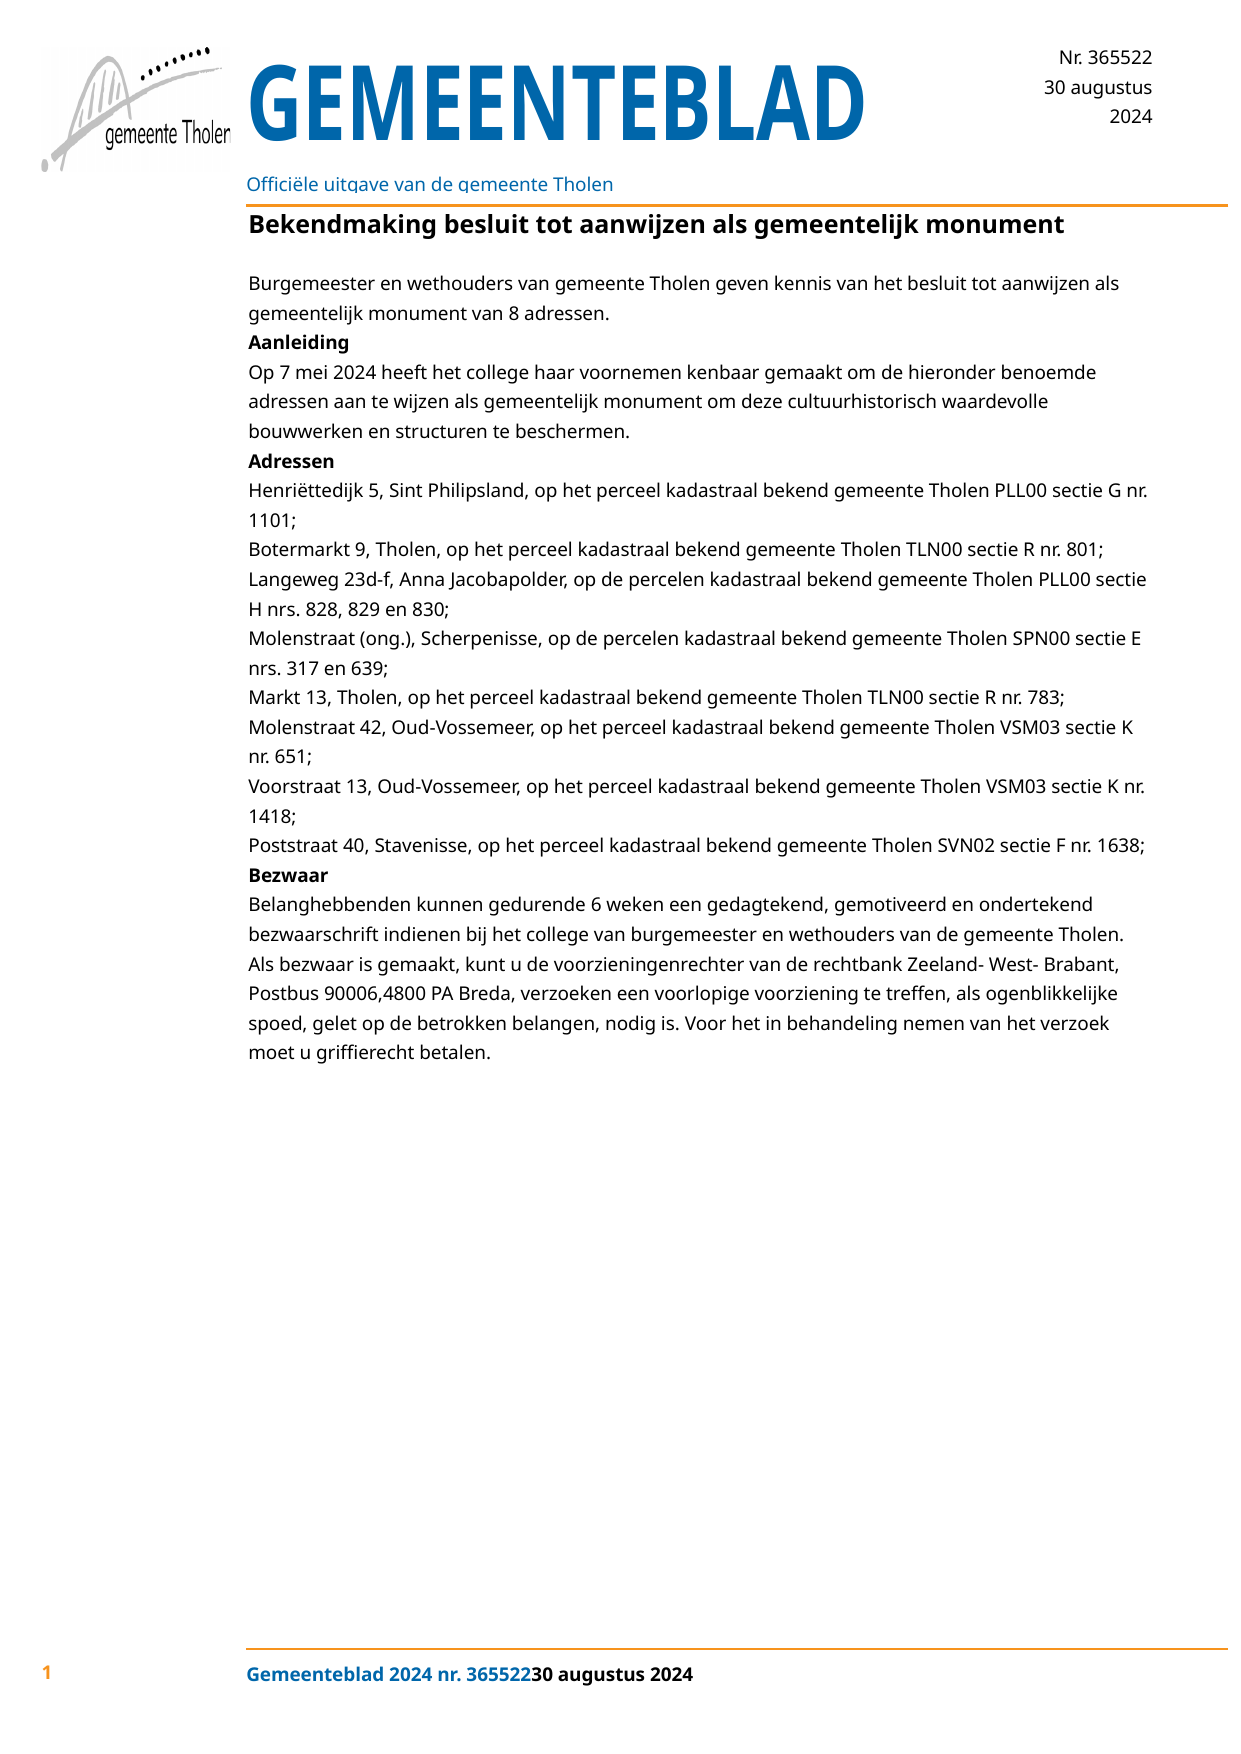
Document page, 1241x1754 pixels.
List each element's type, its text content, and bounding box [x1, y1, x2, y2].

text Bezwaar [248, 862, 1152, 888]
text Adressen [248, 448, 1152, 473]
text Henriëttedijk 5, Sint Philipsland, op het perceel kadastraal bekend gemeente Tholen PLL00 sectie G nr. 1101; [248, 477, 1152, 533]
text Molenstraat 42, Oud-Vossemeer, op het perceel kadastraal bekend gemeente Tholen VSM03 sectie K nr. 651; [248, 714, 1152, 769]
picture [41, 47, 231, 172]
text Aanleiding [248, 329, 1152, 355]
text Voorstraat 13, Oud-Vossemeer, op het perceel kadastraal bekend gemeente Tholen VSM03 sectie K nr. 1418; [248, 773, 1152, 828]
text Langeweg 23d-f, Anna Jacobapolder, op de percelen kadastraal bekend gemeente Tholen PLL00 sectie H nrs. 828, 829 en 830; [248, 566, 1152, 621]
text Belanghebbenden kunnen gedurende 6 weken een gedagtekend, gemotiveerd en ondertekend bezwaarschrift indienen bij het college van burgemeester en wethouders van de gemeente Tholen. Als bezwaar is gemaakt, kunt u de voorzieningenrechter van de rechtbank Zeeland- West- Brabant, Postbus 90006,4800 PA Breda, verzoeken een voorlopige voorziening te treffen, als ogenblikkelijke spoed, gelet op de betrokken belangen, nodig is. Voor het in behandeling nemen van het verzoek moet u griffierecht betalen. [248, 892, 1152, 1065]
text Burgemeester en wethouders van gemeente Tholen geven kennis van het besluit tot aanwijzen als gemeentelijk monument van 8 adressen. [248, 270, 1152, 326]
text Molenstraat (ong.), Scherpenisse, op de percelen kadastraal bekend gemeente Tholen SPN00 sectie E nrs. 317 en 639; [248, 625, 1152, 681]
text Markt 13, Tholen, op het perceel kadastraal bekend gemeente Tholen TLN00 sectie R nr. 783; [248, 684, 1152, 710]
text Op 7 mei 2024 heeft het college haar voornemen kenbaar gemaakt om de hieronder benoemde adressen aan te wijzen als gemeentelijk monument om deze cultuurhistorisch waardevolle bouwwerken en structuren te beschermen. [248, 359, 1152, 444]
text Bekendmaking besluit tot aanwijzen als gemeentelijk monument [248, 207, 1152, 241]
text Poststraat 40, Stavenisse, op het perceel kadastraal bekend gemeente Tholen SVN02 sectie F nr. 1638; [248, 832, 1152, 858]
text Botermarkt 9, Tholen, op het perceel kadastraal bekend gemeente Tholen TLN00 sectie R nr. 801; [248, 537, 1152, 562]
